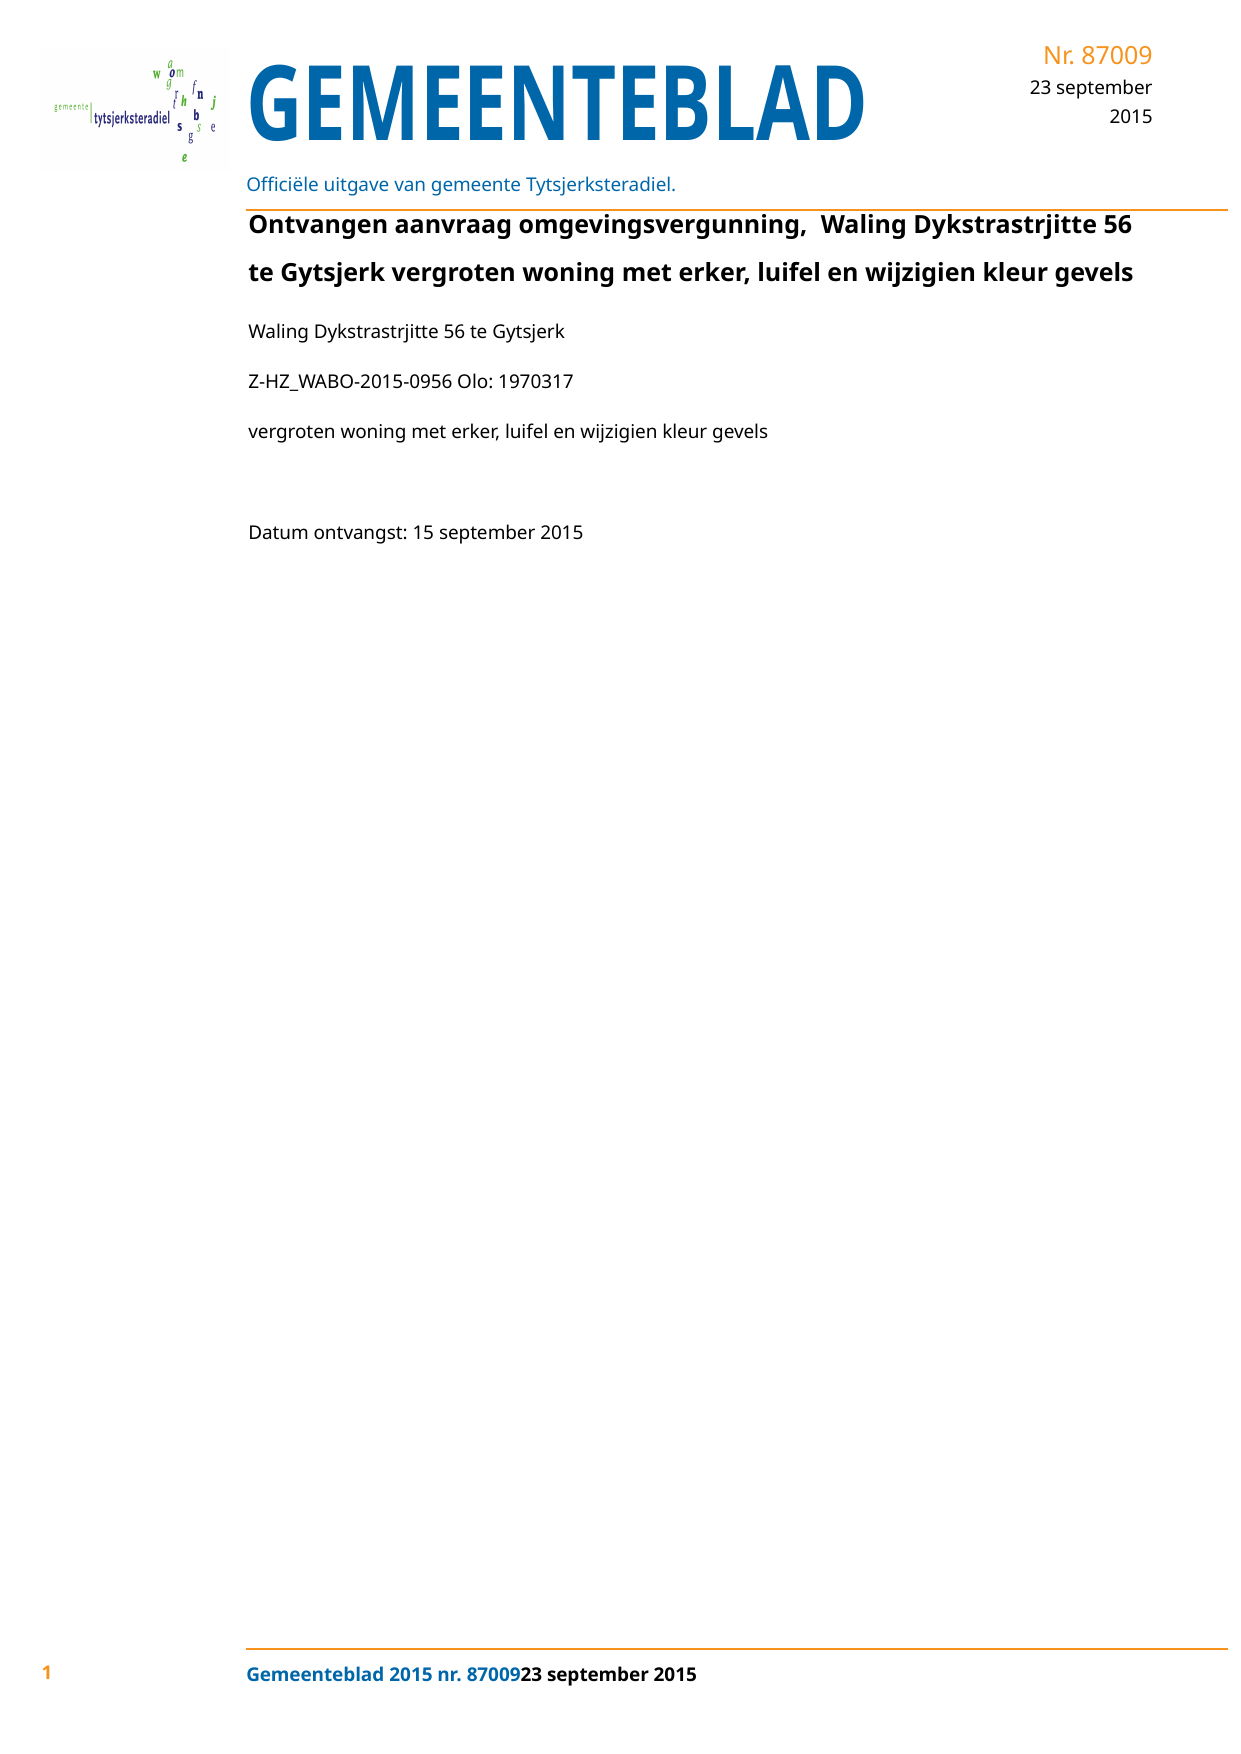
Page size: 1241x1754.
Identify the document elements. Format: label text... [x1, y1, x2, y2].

text Ontvangen aanvraag omgevingsvergunning, Waling Dykstrastrjitte 56 te Gytsjerk vergroten woning met erker, luifel en wijzigien kleur gevels [248, 211, 1152, 288]
picture [41, 47, 231, 172]
text Datum ontvangst: 15 september 2015 [248, 519, 1152, 545]
text vergroten woning met erker, luifel en wijzigien kleur gevels [248, 419, 1152, 444]
text Z-HZ_WABO-2015-0956 Olo: 1970317 [248, 368, 1152, 394]
text Waling Dykstrastrjitte 56 te Gytsjerk [248, 318, 1152, 344]
